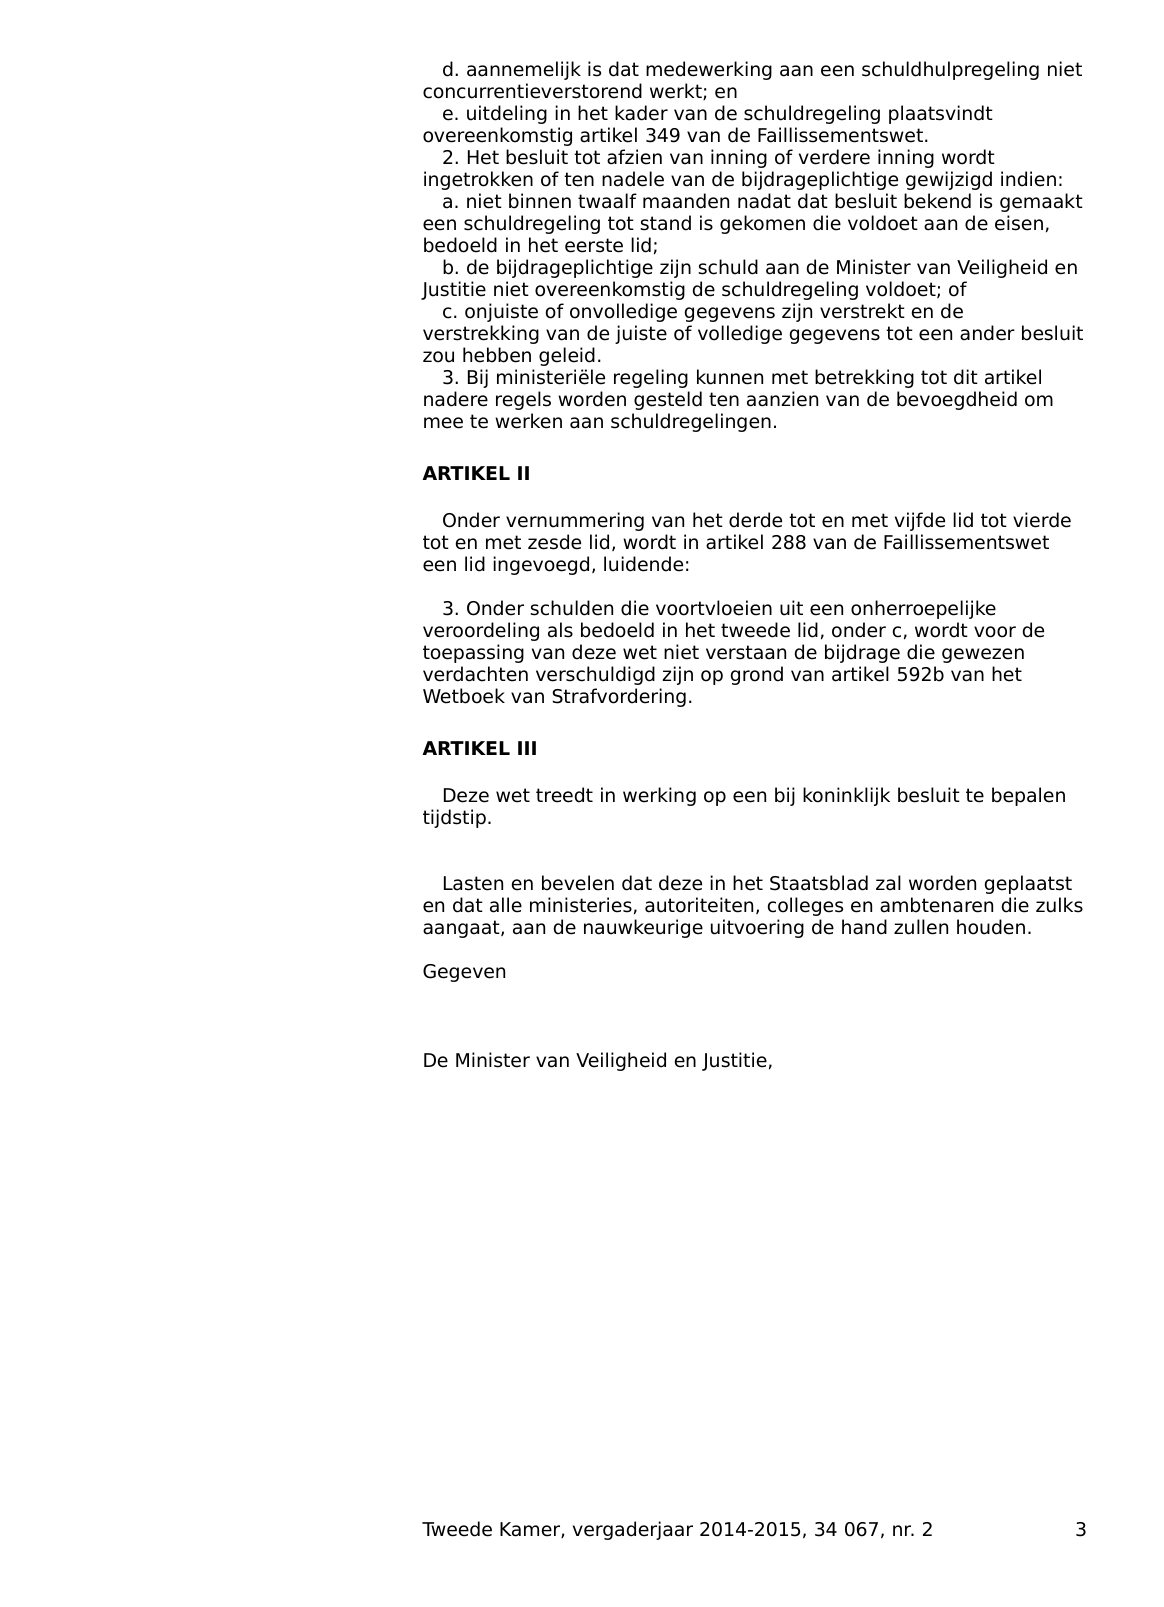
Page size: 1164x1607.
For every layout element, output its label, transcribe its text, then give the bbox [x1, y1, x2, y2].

text e. uitdeling in het kader van de schuldregeling plaatsvindt overeenkomstig artikel 349 van de Faillissementswet. [422, 103, 1087, 147]
text a. niet binnen twaalf maanden nadat dat besluit bekend is gemaakt een schuldregeling tot stand is gekomen die voldoet aan de eisen, bedoeld in het eerste lid; [422, 191, 1087, 257]
subtitle ARTIKEL II [422, 463, 1087, 485]
subtitle ARTIKEL III [422, 738, 1087, 760]
text Deze wet treedt in werking op een bij koninklijk besluit te bepalen tijdstip. [422, 785, 1087, 829]
text 3. Bij ministeriële regeling kunnen met betrekking tot dit artikel nadere regels worden gesteld ten aanzien van de bevoegdheid om mee te werken aan schuldregelingen. [422, 367, 1087, 433]
text c. onjuiste of onvolledige gegevens zijn verstrekt en de verstrekking van de juiste of volledige gegevens tot een ander besluit zou hebben geleid. [422, 301, 1087, 367]
text Onder vernummering van het derde tot en met vijfde lid tot vierde tot en met zesde lid, wordt in artikel 288 van de Faillissementswet een lid ingevoegd, luidende: [422, 510, 1087, 576]
text De Minister van Veiligheid en Justitie, [422, 1050, 1087, 1072]
text 3. Onder schulden die voortvloeien uit een onherroepelijke veroordeling als bedoeld in het tweede lid, onder c, wordt voor de toepassing van deze wet niet verstaan de bijdrage die gewezen verdachten verschuldigd zijn op grond van artikel 592b van het Wetboek van Strafvordering. [422, 598, 1087, 708]
text Gegeven [422, 961, 1087, 983]
text b. de bijdrageplichtige zijn schuld aan de Minister van Veiligheid en Justitie niet overeenkomstig de schuldregeling voldoet; of [422, 257, 1087, 301]
text 2. Het besluit tot afzien van inning of verdere inning wordt ingetrokken of ten nadele van de bijdrageplichtige gewijzigd indien: [422, 147, 1087, 191]
text d. aannemelijk is dat medewerking aan een schuldhulpregeling niet concurrentieverstorend werkt; en [422, 59, 1087, 103]
text Lasten en bevelen dat deze in het Staatsblad zal worden geplaatst en dat alle ministeries, autoriteiten, colleges en ambtenaren die zulks aangaat, aan de nauwkeurige uitvoering de hand zullen houden. [422, 873, 1087, 939]
